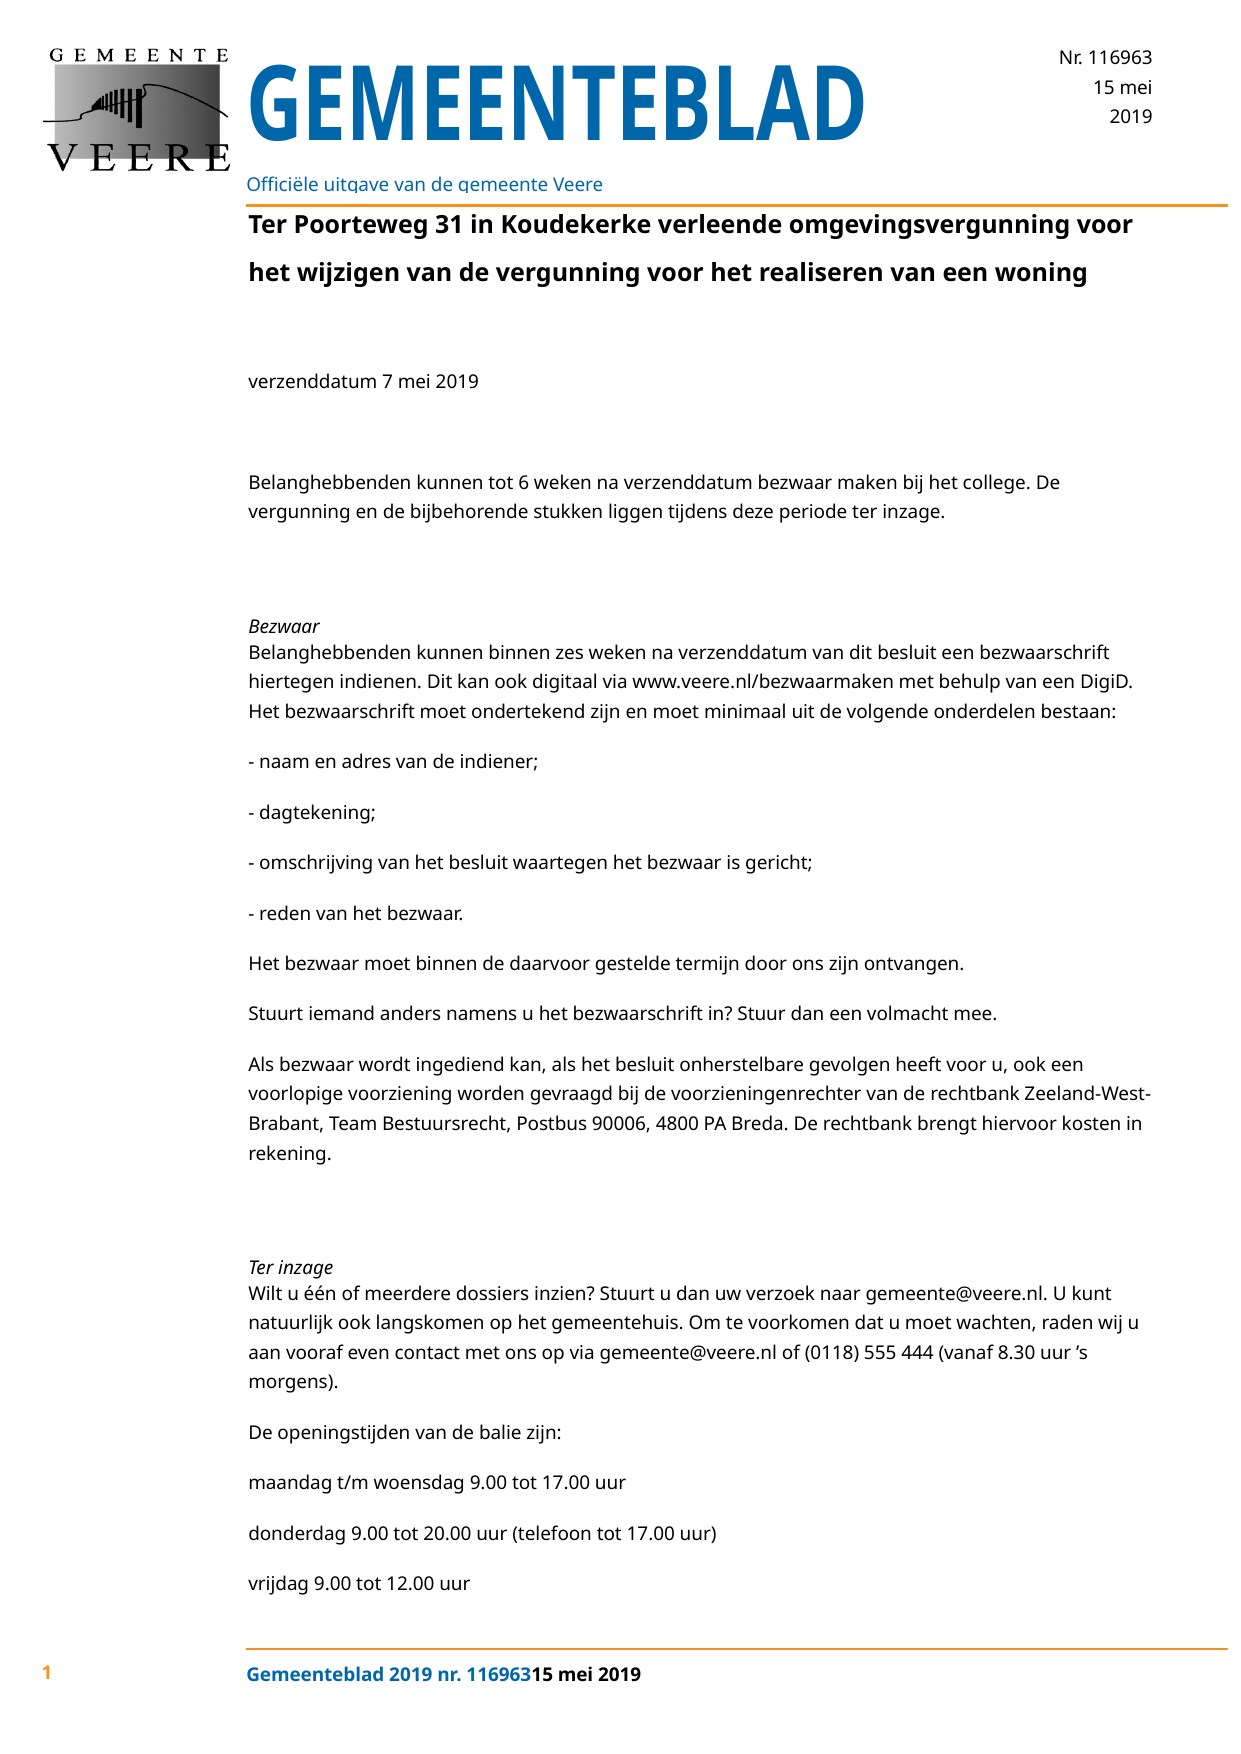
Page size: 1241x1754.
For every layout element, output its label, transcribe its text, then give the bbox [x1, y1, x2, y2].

text verzenddatum 7 mei 2019 [248, 368, 1152, 394]
text Als bezwaar wordt ingediend kan, als het besluit onherstelbare gevolgen heeft voor u, ook een voorlopige voorziening worden gevraagd bij de voorzieningenrechter van de rechtbank Zeeland-West-Brabant, Team Bestuursrecht, Postbus 90006, 4800 PA Breda. De rechtbank brengt hiervoor kosten in rekening. [248, 1051, 1152, 1165]
text Bezwaar [248, 613, 1152, 639]
text maandag t/m woensdag 9.00 tot 17.00 uur [248, 1469, 1152, 1495]
text - dagtekening; [248, 799, 1152, 824]
text Ter inzage [248, 1254, 1152, 1280]
picture [41, 47, 231, 172]
text De openingstijden van de balie zijn: [248, 1419, 1152, 1445]
text vrijdag 9.00 tot 12.00 uur [248, 1570, 1152, 1596]
text - naam en adres van de indiener; [248, 748, 1152, 774]
text Belanghebbenden kunnen tot 6 weken na verzenddatum bezwaar maken bij het college. De vergunning en de bijbehorende stukken liggen tijdens deze periode ter inzage. [248, 469, 1152, 524]
text Wilt u één of meerdere dossiers inzien? Stuurt u dan uw verzoek naar gemeente@veere.nl. U kunt natuurlijk ook langskomen op het gemeentehuis. Om te voorkomen dat u moet wachten, raden wij u aan vooraf even contact met ons op via gemeente@veere.nl of (0118) 555 444 (vanaf 8.30 uur ’s morgens). [248, 1280, 1152, 1394]
text - omschrijving van het besluit waartegen het bezwaar is gericht; [248, 849, 1152, 875]
text - reden van het bezwaar. [248, 900, 1152, 925]
text Het bezwaar moet binnen de daarvoor gestelde termijn door ons zijn ontvangen. [248, 950, 1152, 976]
text Ter Poorteweg 31 in Koudekerke verleende omgevingsvergunning voor het wijzigen van de vergunning voor het realiseren van een woning [248, 207, 1152, 288]
text donderdag 9.00 tot 20.00 uur (telefoon tot 17.00 uur) [248, 1520, 1152, 1546]
text Stuurt iemand anders namens u het bezwaarschrift in? Stuur dan een volmacht mee. [248, 1001, 1152, 1026]
text Belanghebbenden kunnen binnen zes weken na verzenddatum van dit besluit een bezwaarschrift hiertegen indienen. Dit kan ook digitaal via www.veere.nl/bezwaarmaken met behulp van een DigiD. Het bezwaarschrift moet ondertekend zijn en moet minimaal uit de volgende onderdelen bestaan: [248, 639, 1152, 724]
